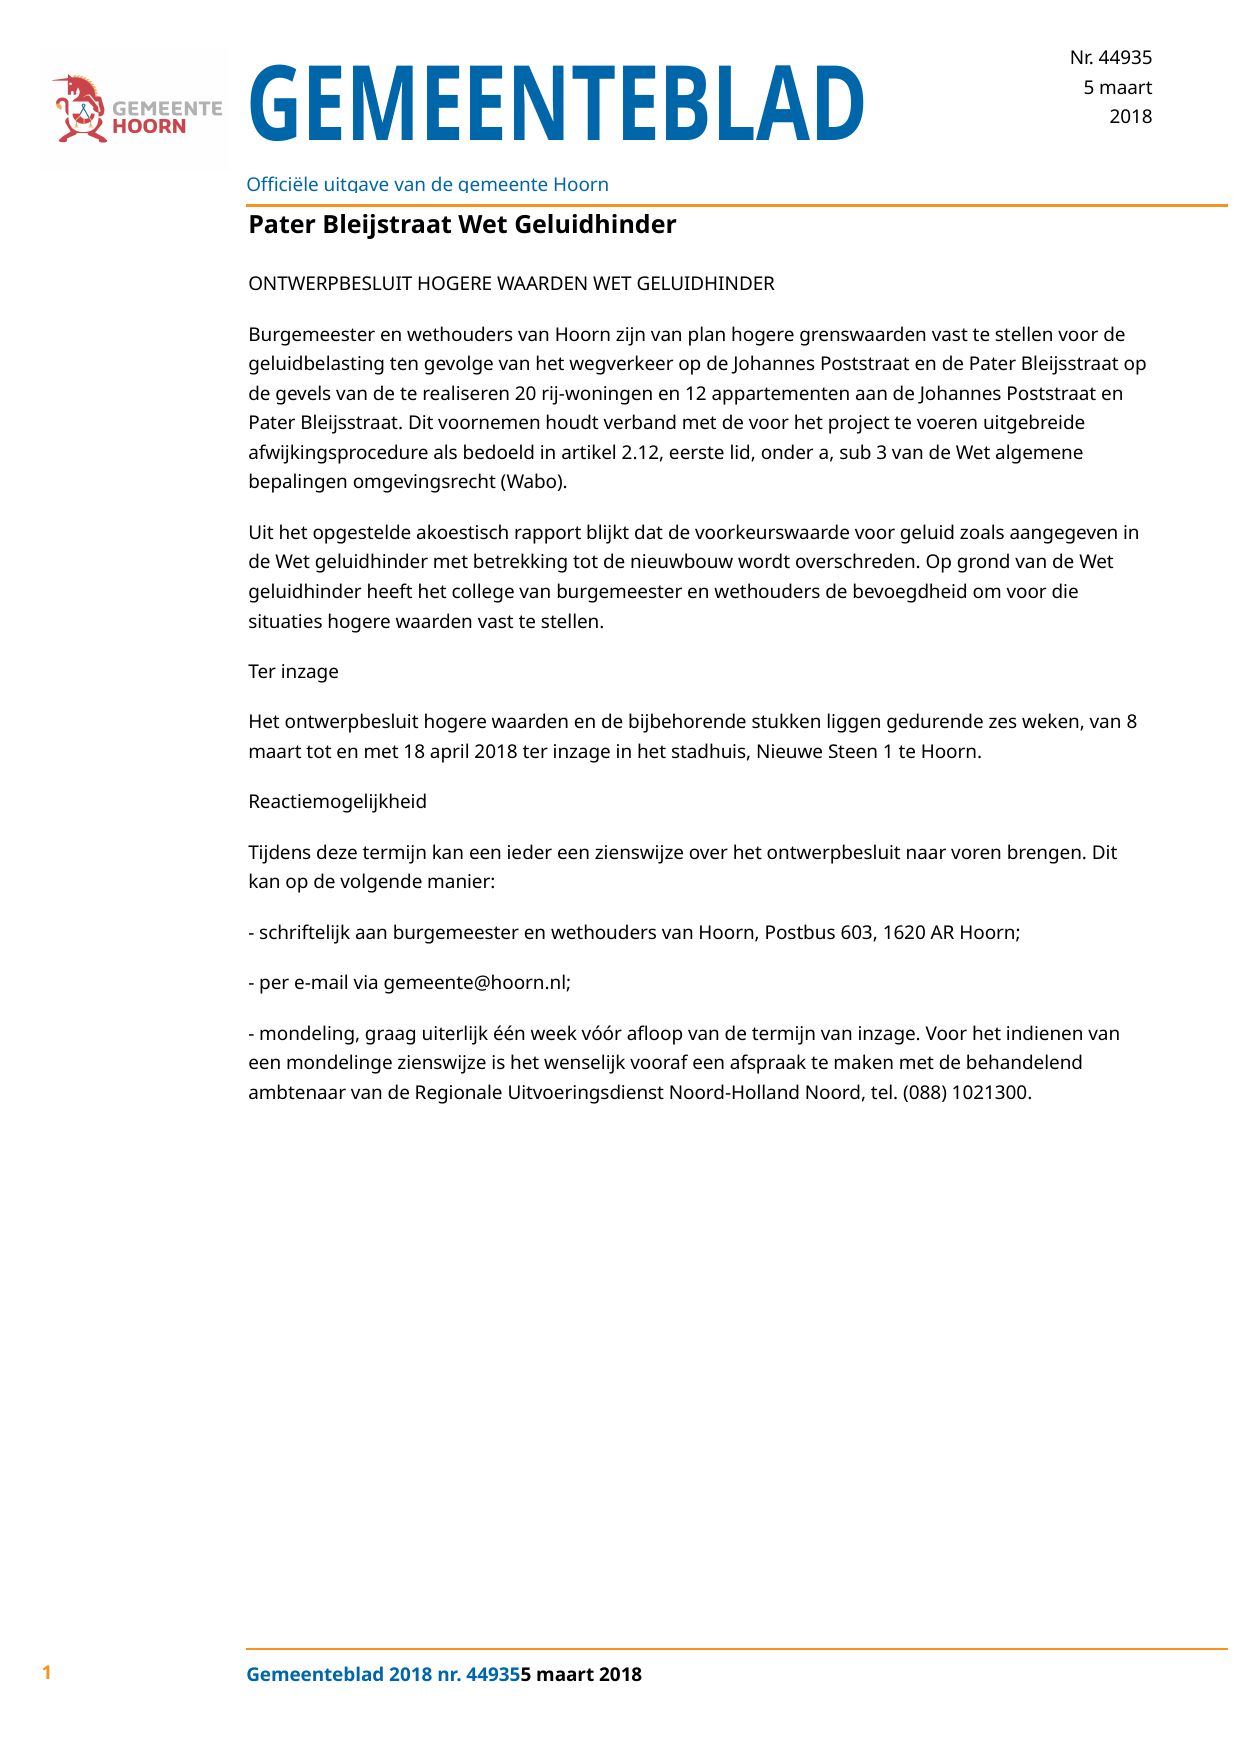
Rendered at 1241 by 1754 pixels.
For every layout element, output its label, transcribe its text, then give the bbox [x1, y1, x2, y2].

text - mondeling, graag uiterlijk één week vóór afloop van de termijn van inzage. Voor het indienen van een mondelinge zienswijze is het wenselijk vooraf een afspraak te maken met de behandelend ambtenaar van de Regionale Uitvoeringsdienst Noord-Holland Noord, tel. (088) 1021300. [248, 1020, 1152, 1105]
picture [41, 47, 231, 172]
text ONTWERPBESLUIT HOGERE WAARDEN WET GELUIDHINDER [248, 270, 1152, 296]
text - per e-mail via gemeente@hoorn.nl; [248, 969, 1152, 995]
text Tijdens deze termijn kan een ieder een zienswijze over het ontwerpbesluit naar voren brengen. Dit kan op de volgende manier: [248, 839, 1152, 894]
text Ter inzage [248, 658, 1152, 684]
text - schriftelijk aan burgemeester en wethouders van Hoorn, Postbus 603, 1620 AR Hoorn; [248, 919, 1152, 945]
text Het ontwerpbesluit hogere waarden en de bijbehorende stukken liggen gedurende zes weken, van 8 maart tot en met 18 april 2018 ter inzage in het stadhuis, Nieuwe Steen 1 te Hoorn. [248, 709, 1152, 764]
text Burgemeester en wethouders van Hoorn zijn van plan hogere grenswaarden vast te stellen voor de geluidbelasting ten gevolge van het wegverkeer op de Johannes Poststraat en de Pater Bleijsstraat op de gevels van de te realiseren 20 rij-woningen en 12 appartementen aan de Johannes Poststraat en Pater Bleijsstraat. Dit voornemen houdt verband met de voor het project te voeren uitgebreide afwijkingsprocedure als bedoeld in artikel 2.12, eerste lid, onder a, sub 3 van de Wet algemene bepalingen omgevingsrecht (Wabo). [248, 321, 1152, 494]
text Uit het opgestelde akoestisch rapport blijkt dat de voorkeurswaarde voor geluid zoals aangegeven in de Wet geluidhinder met betrekking tot de nieuwbouw wordt overschreden. Op grond van de Wet geluidhinder heeft het college van burgemeester en wethouders de bevoegdheid om voor die situaties hogere waarden vast te stellen. [248, 519, 1152, 633]
text Reactiemogelijkheid [248, 789, 1152, 814]
text Pater Bleijstraat Wet Geluidhinder [248, 207, 1152, 241]
